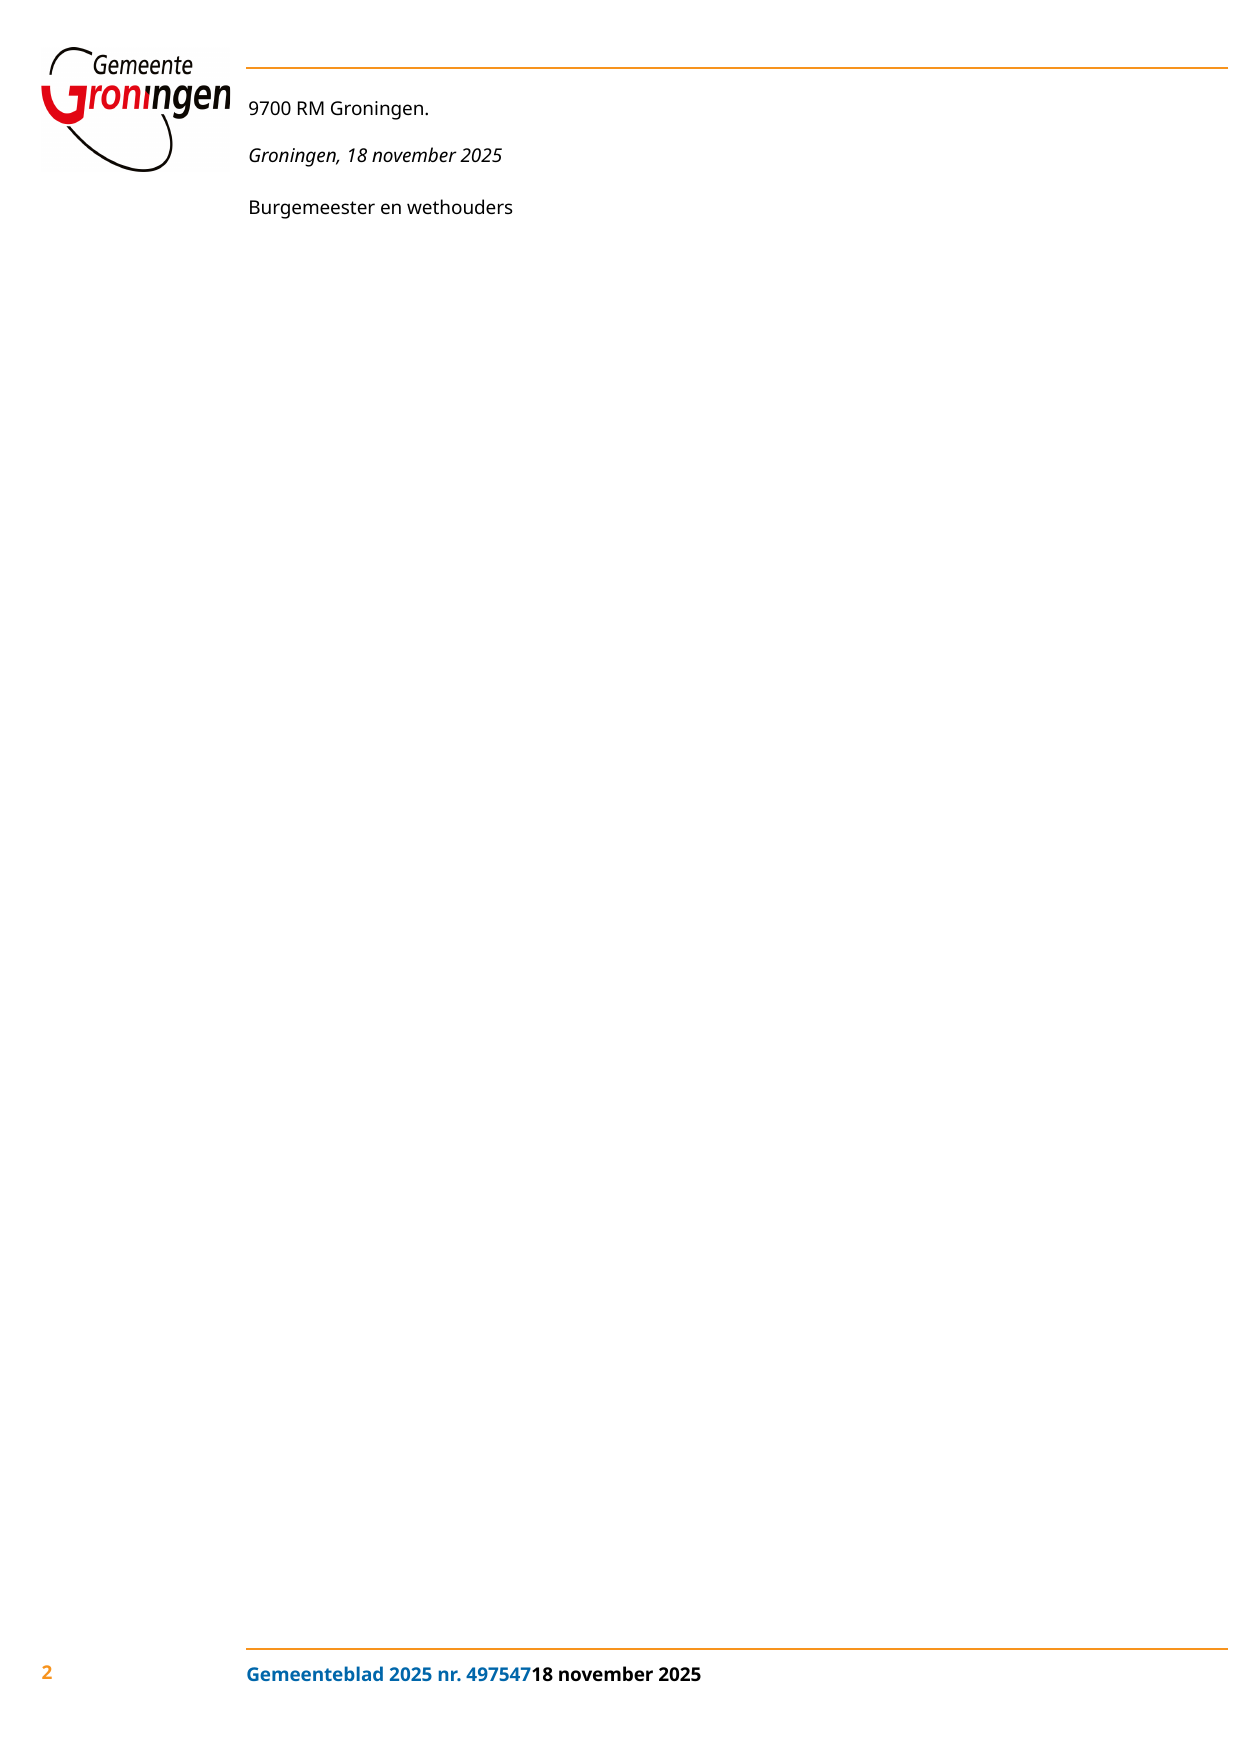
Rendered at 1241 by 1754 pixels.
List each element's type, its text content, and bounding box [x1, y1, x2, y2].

text Burgemeester en wethouders [248, 194, 1152, 220]
text Groningen, 18 november 2025 [248, 143, 1152, 168]
text 9700 RM Groningen. [248, 95, 1152, 121]
picture [41, 47, 231, 172]
